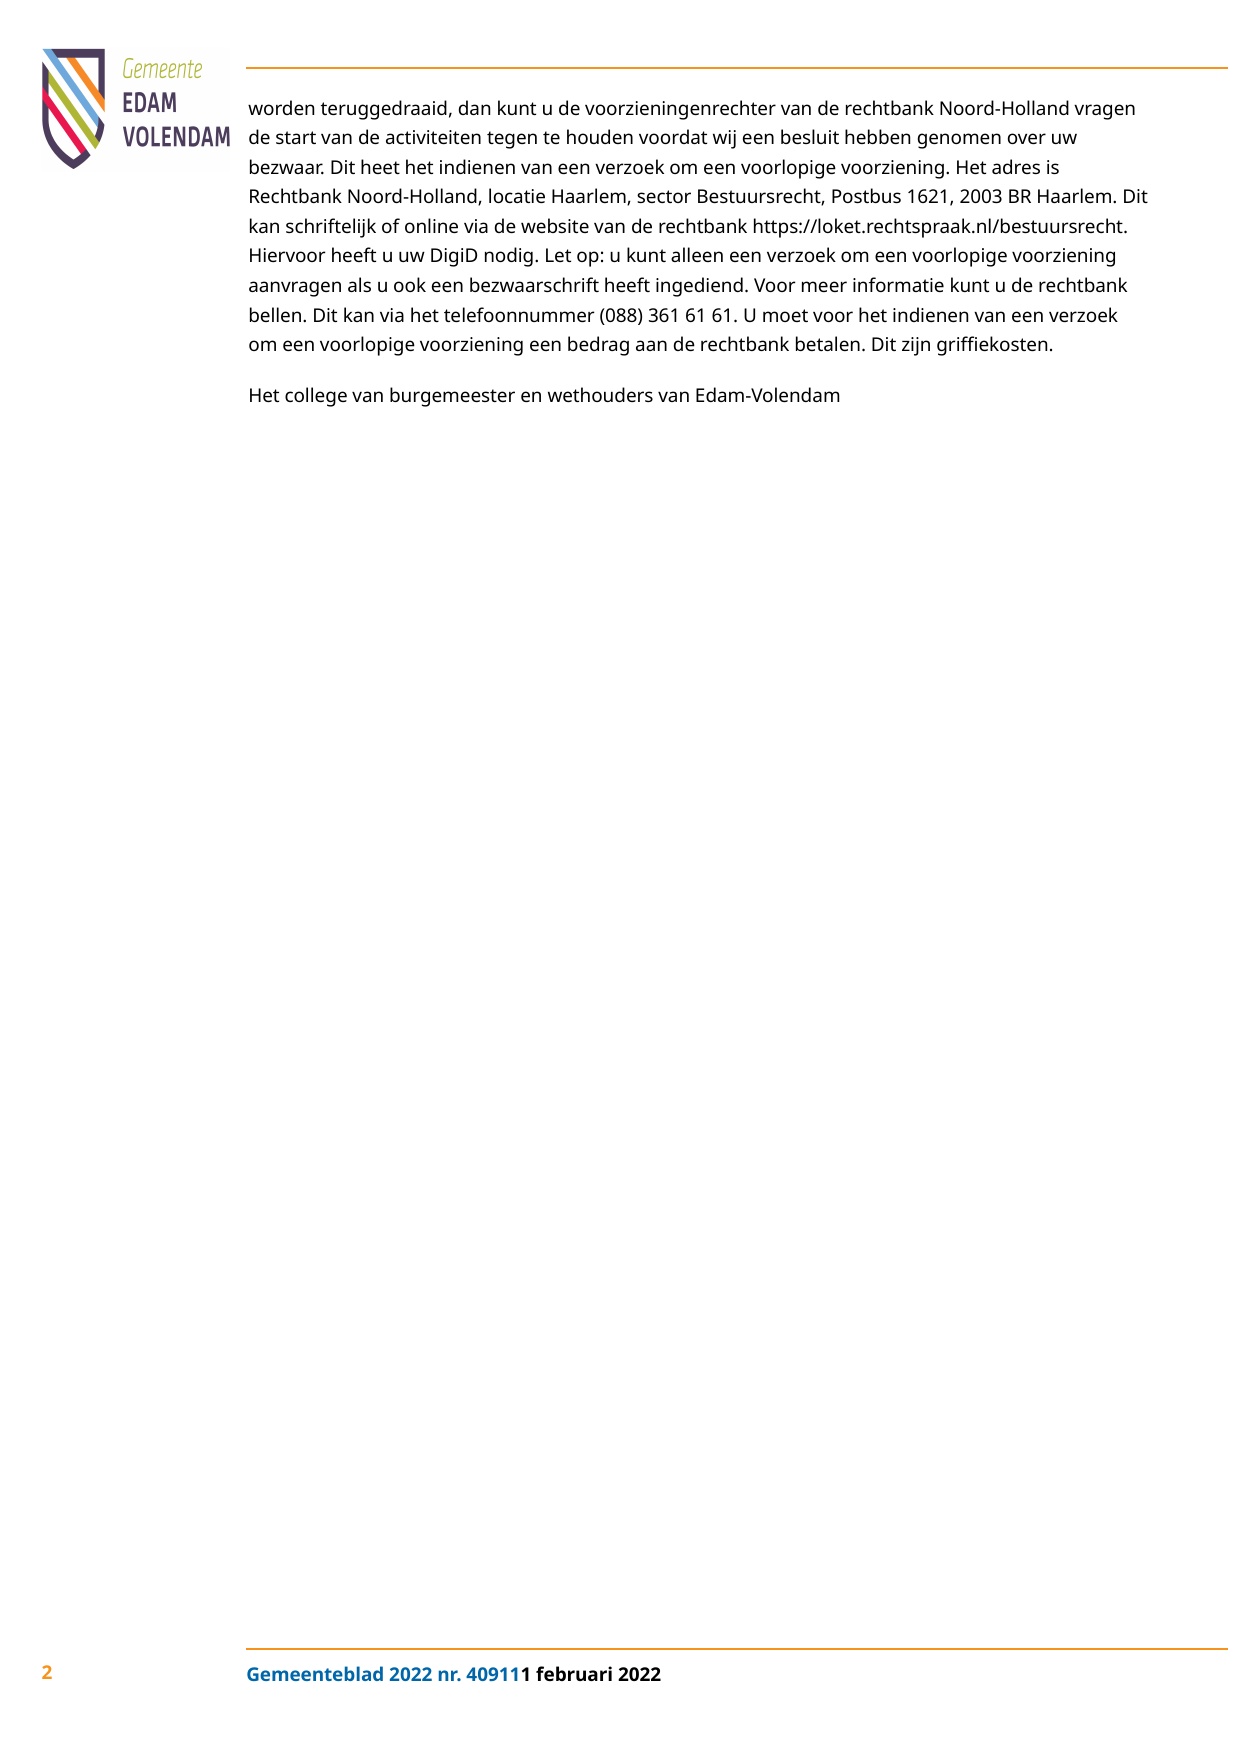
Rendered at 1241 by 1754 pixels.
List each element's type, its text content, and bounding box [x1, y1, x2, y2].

text worden teruggedraaid, dan kunt u de voorzieningenrechter van de rechtbank Noord-Holland vragen de start van de activiteiten tegen te houden voordat wij een besluit hebben genomen over uw bezwaar. Dit heet het indienen van een verzoek om een voorlopige voorziening. Het adres is Rechtbank Noord-Holland, locatie Haarlem, sector Bestuursrecht, Postbus 1621, 2003 BR Haarlem. Dit kan schriftelijk of online via de website van de rechtbank https://loket.rechtspraak.nl/bestuursrecht. Hiervoor heeft u uw DigiD nodig. Let op: u kunt alleen een verzoek om een voorlopige voorziening aanvragen als u ook een bezwaarschrift heeft ingediend. Voor meer informatie kunt u de rechtbank bellen. Dit kan via het telefoonnummer (088) 361 61 61. U moet voor het indienen van een verzoek om een voorlopige voorziening een bedrag aan de rechtbank betalen. Dit zijn griffiekosten. [248, 95, 1152, 357]
picture [41, 47, 231, 172]
text Het college van burgemeester en wethouders van Edam-Volendam [248, 382, 1152, 408]
